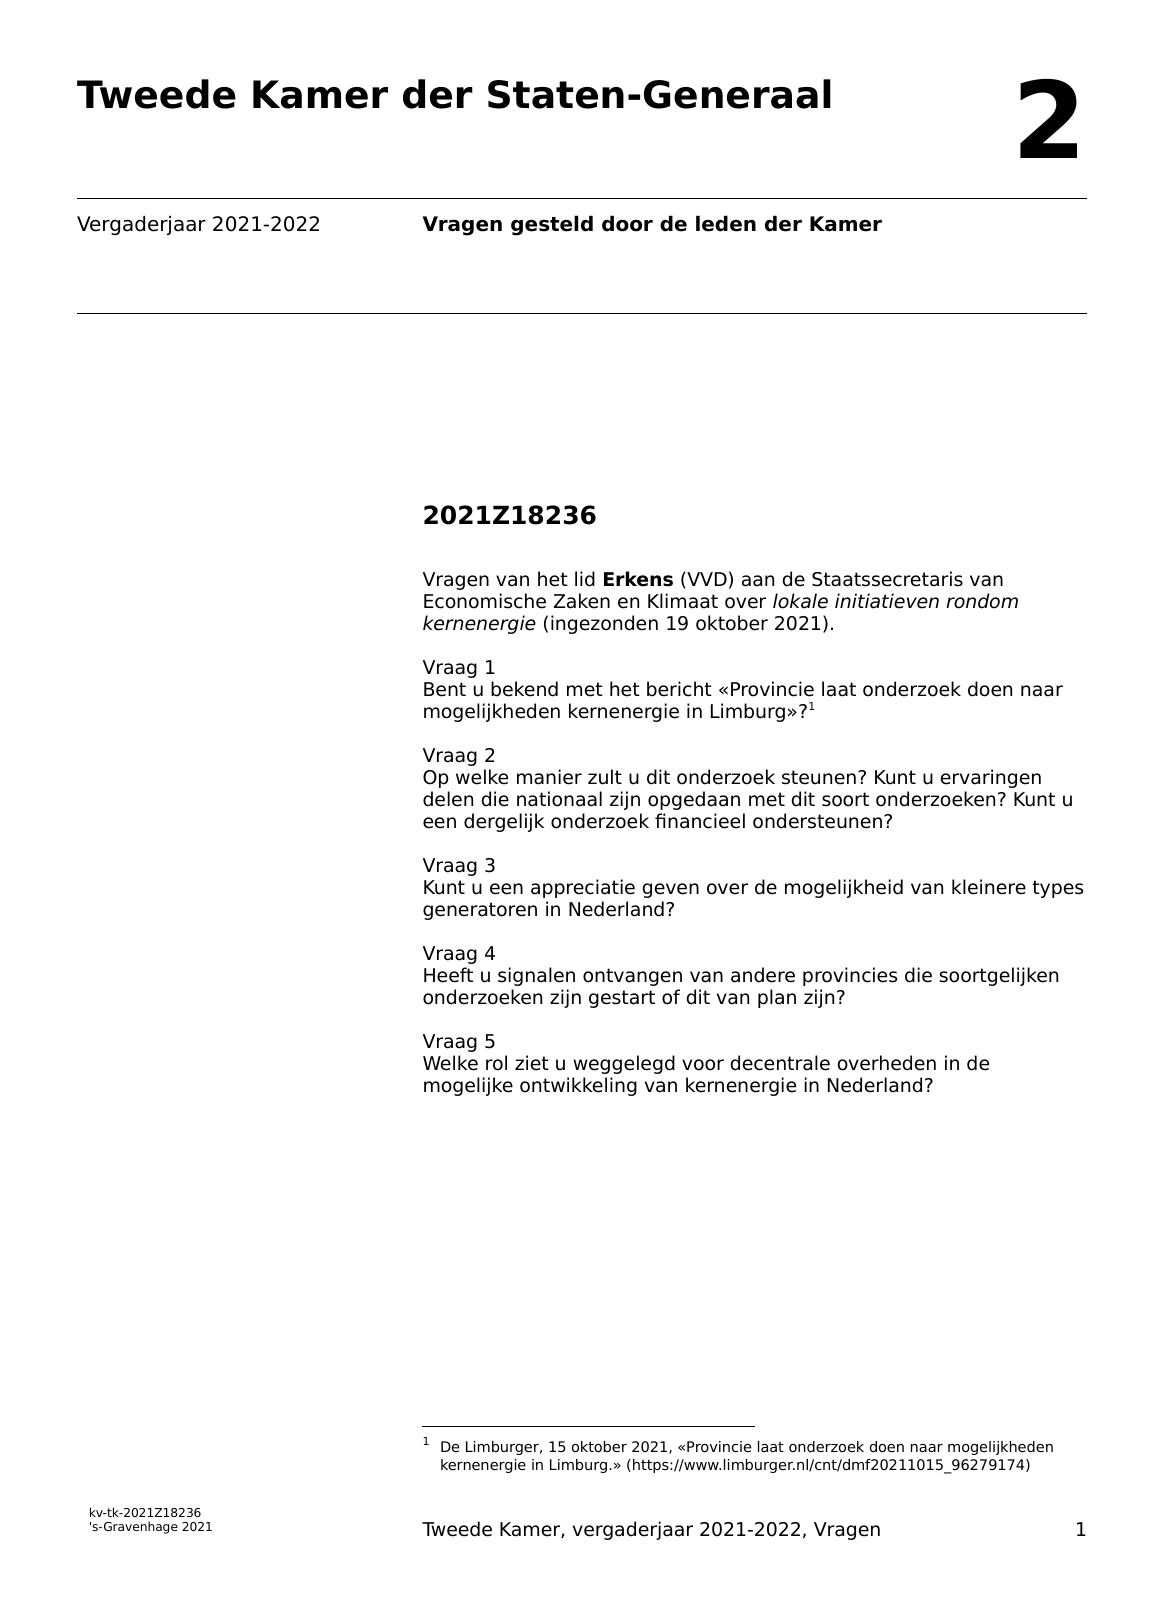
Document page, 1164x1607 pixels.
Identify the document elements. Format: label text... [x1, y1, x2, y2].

text Vraag 5 [422, 1031, 1087, 1053]
text De Limburger, 15 oktober 2021, «Provincie laat onderzoek doen naar mogelijkheden kernenergie in Limburg.» (https://www.limburger.nl/cnt/dmf20211015_96279174) [422, 1435, 1087, 1474]
text Vraag 1 [422, 657, 1087, 679]
text 's-Gravenhage 2021 [88, 1520, 323, 1534]
text Bent u bekend met het bericht «Provincie laat onderzoek doen naar mogelijkheden kernenergie in Limburg»? [422, 679, 1087, 723]
text 2021Z18236 [422, 501, 1087, 531]
text Vraag 2 [422, 745, 1087, 767]
table_cell Vragen gesteld door de leden der Kamer [422, 199, 1087, 313]
table_header 2 [886, 59, 1087, 198]
text kv-tk-2021Z18236 [88, 1506, 323, 1520]
table_header Tweede Kamer der Staten-Generaal [77, 59, 886, 198]
text Vraag 3 [422, 855, 1087, 877]
text Welke rol ziet u weggelegd voor decentrale overheden in de mogelijke ontwikkeling van kernenergie in Nederland? [422, 1053, 1087, 1097]
text Vraag 4 [422, 943, 1087, 965]
text Op welke manier zult u dit onderzoek steunen? Kunt u ervaringen delen die nationaal zijn opgedaan met dit soort onderzoeken? Kunt u een dergelijk onderzoek financieel ondersteunen? [422, 767, 1087, 833]
text Heeft u signalen ontvangen van andere provincies die soortgelijken onderzoeken zijn gestart of dit van plan zijn? [422, 965, 1087, 1009]
text Vragen van het lid Erkens (VVD) aan de Staatssecretaris van Economische Zaken en Klimaat over lokale initiatieven rondom kernenergie (ingezonden 19 oktober 2021). [422, 569, 1087, 635]
table_cell Vergaderjaar 2021-2022 [77, 199, 422, 313]
text Kunt u een appreciatie geven over de mogelijkheid van kleinere types generatoren in Nederland? [422, 877, 1087, 921]
